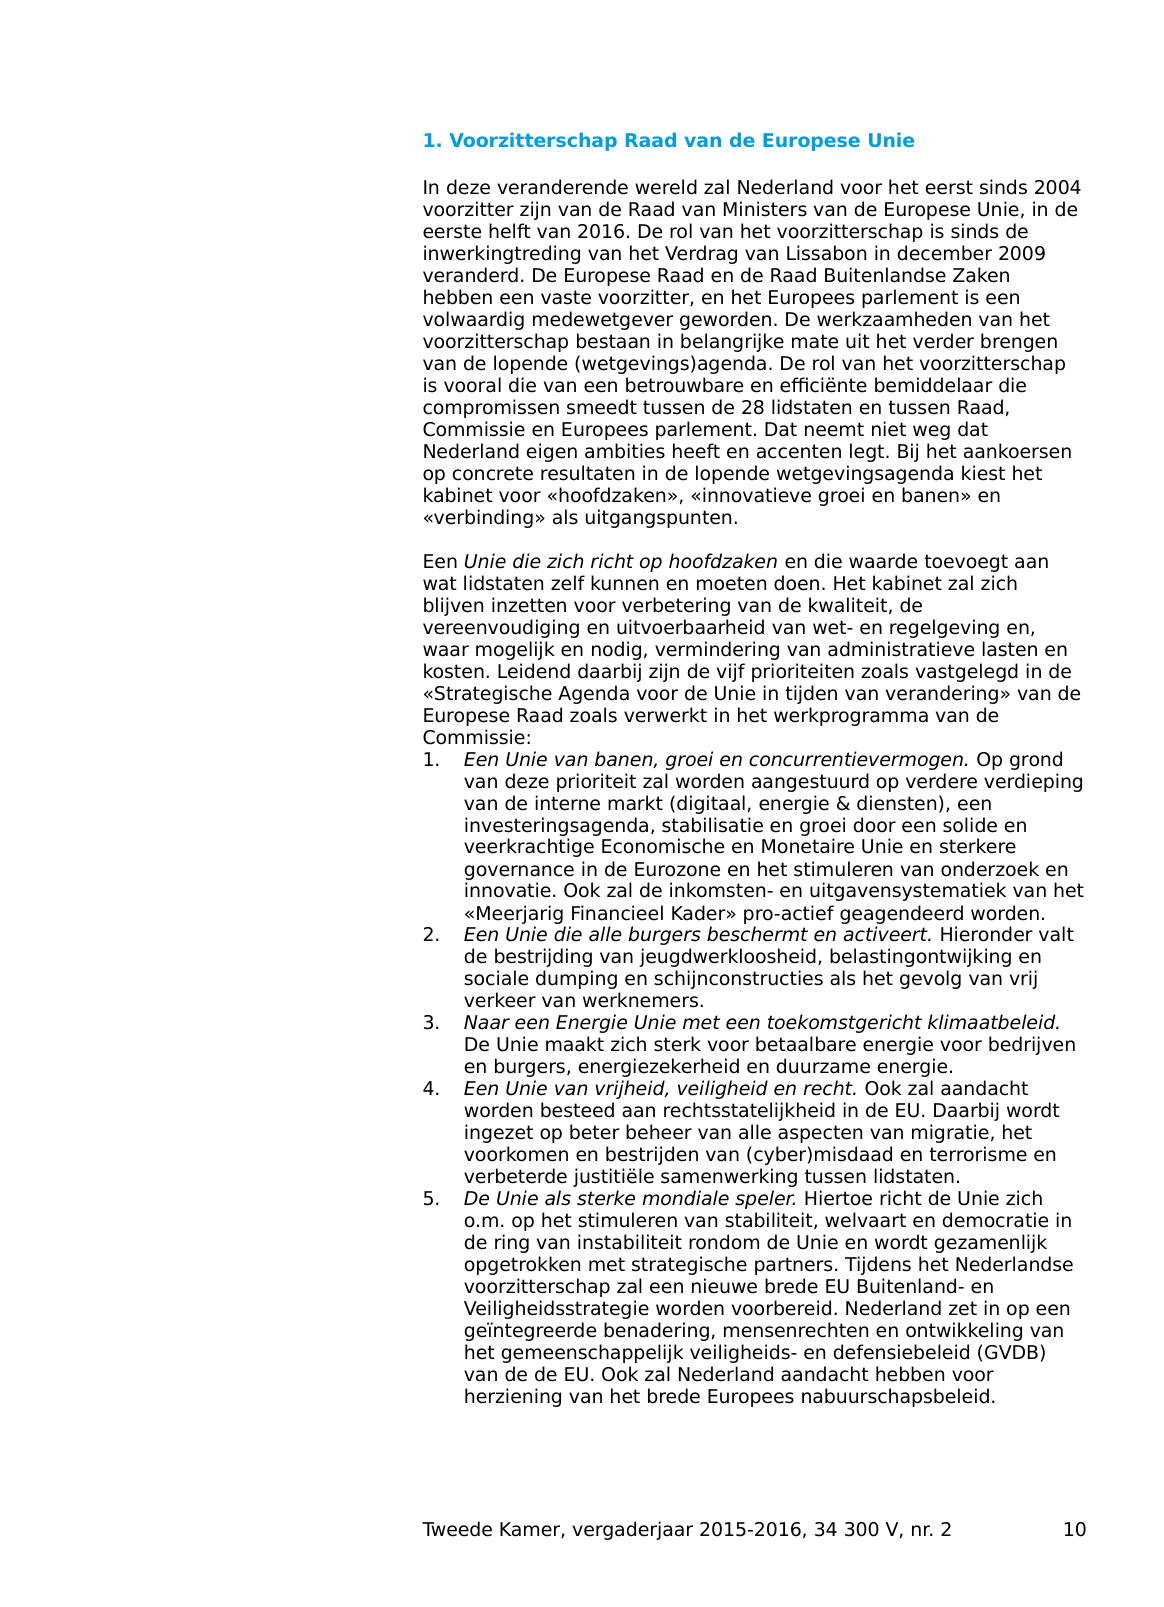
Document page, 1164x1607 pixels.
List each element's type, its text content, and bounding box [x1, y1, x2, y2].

text Een Unie die zich richt op hoofdzaken en die waarde toevoegt aan wat lidstaten zelf kunnen en moeten doen. Het kabinet zal zich blijven inzetten voor verbetering van de kwaliteit, de vereenvoudiging en uitvoerbaarheid van wet- en regelgeving en, waar mogelijk en nodig, vermindering van administratieve lasten en kosten. Leidend daarbij zijn de vijf prioriteiten zoals vastgelegd in de «Strategische Agenda voor de Unie in tijden van verandering» van de Europese Raad zoals verwerkt in het werkprogramma van de Commissie: [422, 551, 1087, 748]
text 4. Een Unie van vrijheid, veiligheid en recht. Ook zal aandacht worden besteed aan rechtsstatelijkheid in de EU. Daarbij wordt ingezet op beter beheer van alle aspecten van migratie, het voorkomen en bestrijden van (cyber)misdaad en terrorisme en verbeterde justitiële samenwerking tussen lidstaten. [422, 1078, 1087, 1188]
text In deze veranderende wereld zal Nederland voor het eerst sinds 2004 voorzitter zijn van de Raad van Ministers van de Europese Unie, in de eerste helft van 2016. De rol van het voorzitterschap is sinds de inwerkingtreding van het Verdrag van Lissabon in december 2009 veranderd. De Europese Raad en de Raad Buitenlandse Zaken hebben een vaste voorzitter, en het Europees parlement is een volwaardig medewetgever geworden. De werkzaamheden van het voorzitterschap bestaan in belangrijke mate uit het verder brengen van de lopende (wetgevings)agenda. De rol van het voorzitterschap is vooral die van een betrouwbare en efficiënte bemiddelaar die compromissen smeedt tussen de 28 lidstaten en tussen Raad, Commissie en Europees parlement. Dat neemt niet weg dat Nederland eigen ambities heeft en accenten legt. Bij het aankoersen op concrete resultaten in de lopende wetgevingsagenda kiest het kabinet voor «hoofdzaken», «innovatieve groei en banen» en «verbinding» als uitgangspunten. [422, 177, 1087, 528]
text 1. Een Unie van banen, groei en concurrentievermogen. Op grond van deze prioriteit zal worden aangestuurd op verdere verdieping van de interne markt (digitaal, energie & diensten), een investeringsagenda, stabilisatie en groei door een solide en veerkrachtige Economische en Monetaire Unie en sterkere governance in de Eurozone en het stimuleren van onderzoek en innovatie. Ook zal de inkomsten- en uitgavensystematiek van het «Meerjarig Financieel Kader» pro-actief geagendeerd worden. [422, 748, 1087, 924]
text 3. Naar een Energie Unie met een toekomstgericht klimaatbeleid. De Unie maakt zich sterk voor betaalbare energie voor bedrijven en burgers, energiezekerheid en duurzame energie. [422, 1012, 1087, 1078]
text 5. De Unie als sterke mondiale speler. Hiertoe richt de Unie zich o.m. op het stimuleren van stabiliteit, welvaart en democratie in de ring van instabiliteit rondom de Unie en wordt gezamenlijk opgetrokken met strategische partners. Tijdens het Nederlandse voorzitterschap zal een nieuwe brede EU Buitenland- en Veiligheidsstrategie worden voorbereid. Nederland zet in op een geïntegreerde benadering, mensenrechten en ontwikkeling van het gemeenschappelijk veiligheids- en defensiebeleid (GVDB) van de de EU. Ook zal Nederland aandacht hebben voor herziening van het brede Europees nabuurschapsbeleid. [422, 1188, 1087, 1408]
text 2. Een Unie die alle burgers beschermt en activeert. Hieronder valt de bestrijding van jeugdwerkloosheid, belastingontwijking en sociale dumping en schijnconstructies als het gevolg van vrij verkeer van werknemers. [422, 924, 1087, 1012]
subtitle 1. Voorzitterschap Raad van de Europese Unie [422, 130, 1087, 152]
